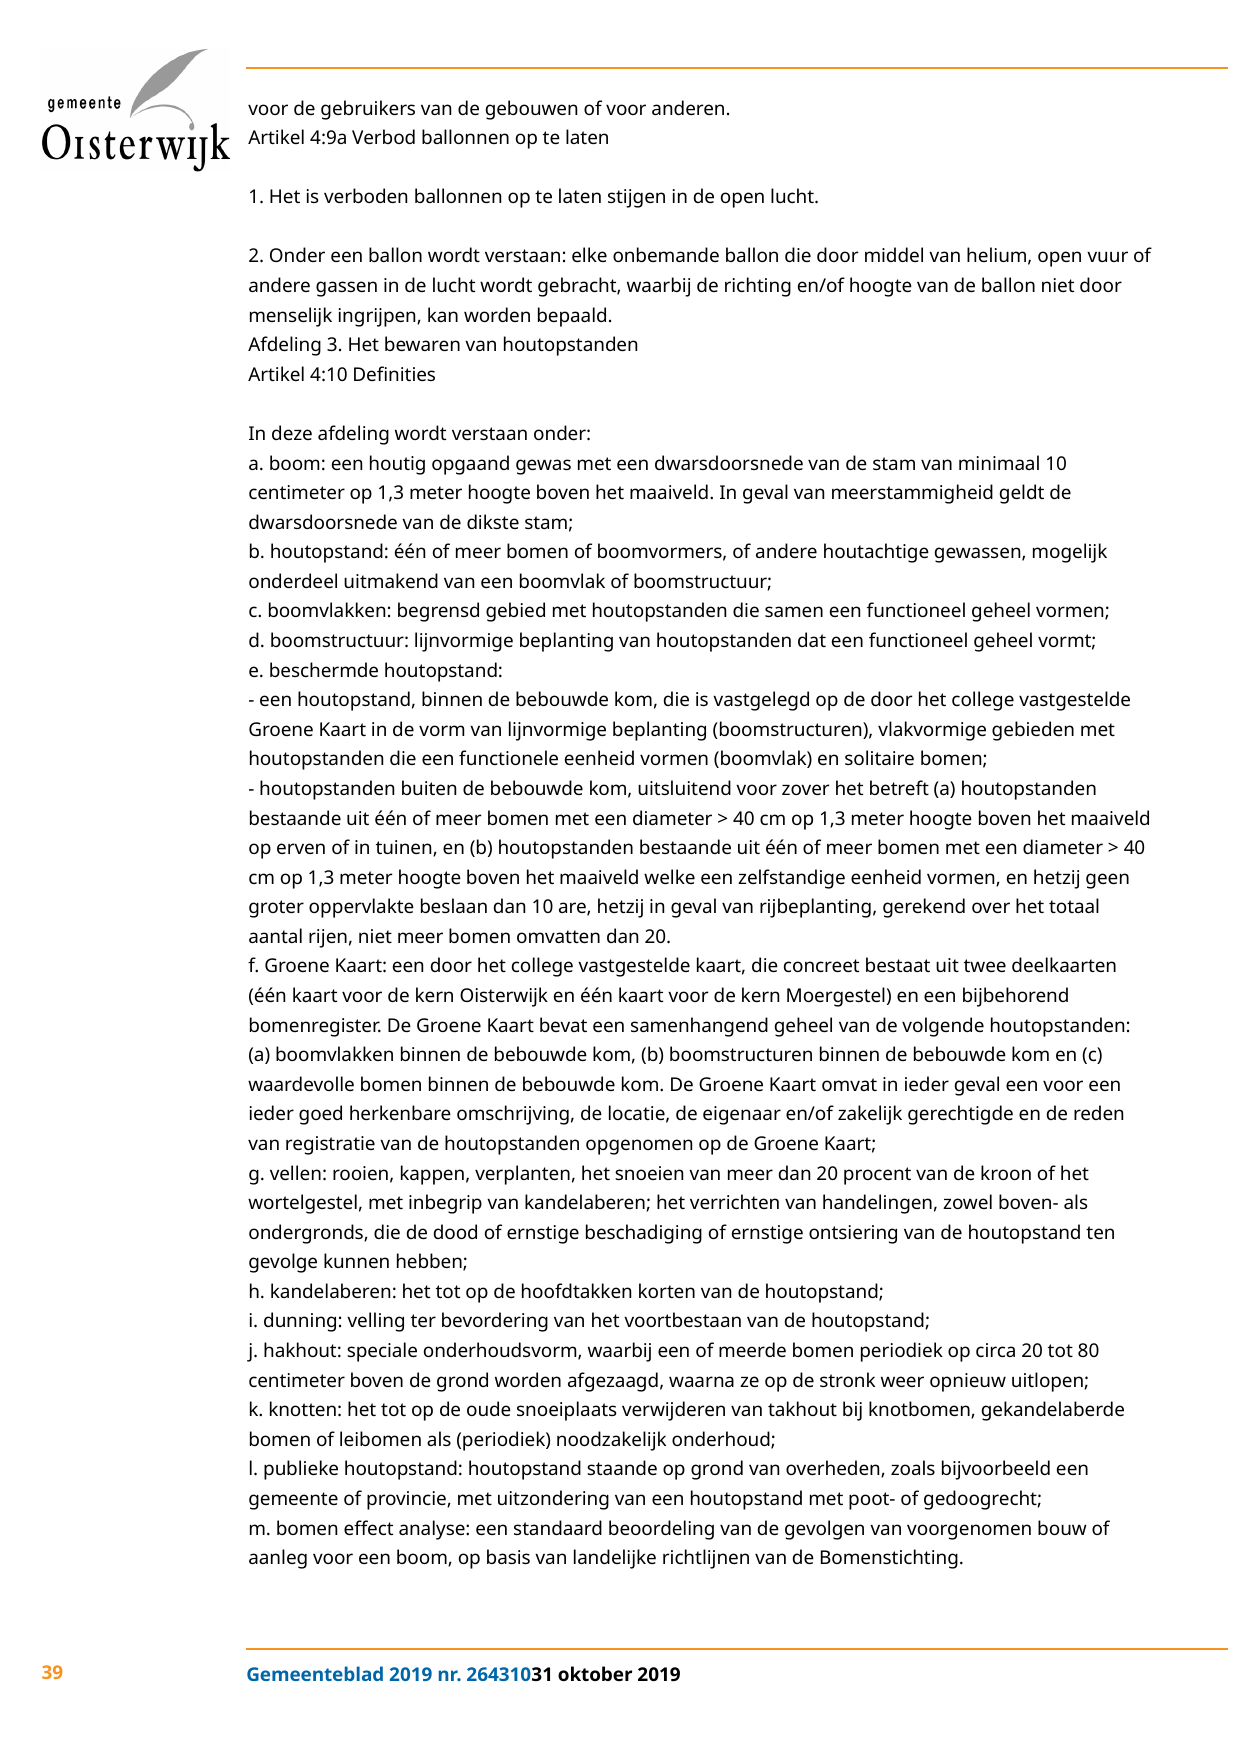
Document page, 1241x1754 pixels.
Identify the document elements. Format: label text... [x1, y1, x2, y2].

text - een houtopstand, binnen de bebouwde kom, die is vastgelegd op de door het college vastgestelde Groene Kaart in de vorm van lijnvormige beplanting (boomstructuren), vlakvormige gebieden met houtopstanden die een functionele eenheid vormen (boomvlak) en solitaire bomen; [248, 686, 1152, 771]
text i. dunning: velling ter bevordering van het voortbestaan van de houtopstand; [248, 1308, 1152, 1333]
text g. vellen: rooien, kappen, verplanten, het snoeien van meer dan 20 procent van de kroon of het wortelgestel, met inbegrip van kandelaberen; het verrichten van handelingen, zowel boven- als ondergronds, die de dood of ernstige beschadiging of ernstige ontsiering van de houtopstand ten gevolge kunnen hebben; [248, 1160, 1152, 1274]
text - houtopstanden buiten de bebouwde kom, uitsluitend voor zover het betreft (a) houtopstanden bestaande uit één of meer bomen met een diameter > 40 cm op 1,3 meter hoogte boven het maaiveld op erven of in tuinen, en (b) houtopstanden bestaande uit één of meer bomen met een diameter > 40 cm op 1,3 meter hoogte boven het maaiveld welke een zelfstandige eenheid vormen, en hetzij geen groter oppervlakte beslaan dan 10 are, hetzij in geval van rijbeplanting, gerekend over het totaal aantal rijen, niet meer bomen omvatten dan 20. [248, 775, 1152, 949]
text e. beschermde houtopstand: [248, 657, 1152, 683]
text m. bomen effect analyse: een standaard beoordeling van de gevolgen van voorgenomen bouw of aanleg voor een boom, op basis van landelijke richtlijnen van de Bomenstichting. [248, 1515, 1152, 1570]
text b. houtopstand: één of meer bomen of boomvormers, of andere houtachtige gewassen, mogelijk onderdeel uitmakend van een boomvlak of boomstructuur; [248, 538, 1152, 594]
text k. knotten: het tot op de oude snoeiplaats verwijderen van takhout bij knotbomen, gekandelaberde bomen of leibomen als (periodiek) noodzakelijk onderhoud; [248, 1396, 1152, 1452]
text In deze afdeling wordt verstaan onder: [248, 420, 1152, 446]
text 2. Onder een ballon wordt verstaan: elke onbemande ballon die door middel van helium, open vuur of andere gassen in de lucht wordt gebracht, waarbij de richting en/of hoogte van de ballon niet door menselijk ingrijpen, kan worden bepaald. [248, 243, 1152, 328]
text voor de gebruikers van de gebouwen of voor anderen. [248, 95, 1152, 121]
text f. Groene Kaart: een door het college vastgestelde kaart, die concreet bestaat uit twee deelkaarten (één kaart voor de kern Oisterwijk en één kaart voor de kern Moergestel) en een bijbehorend bomenregister. De Groene Kaart bevat een samenhangend geheel van de volgende houtopstanden: (a) boomvlakken binnen de bebouwde kom, (b) boomstructuren binnen de bebouwde kom en (c) waardevolle bomen binnen de bebouwde kom. De Groene Kaart omvat in ieder geval een voor een ieder goed herkenbare omschrijving, de locatie, de eigenaar en/of zakelijk gerechtigde en de reden van registratie van de houtopstanden opgenomen op de Groene Kaart; [248, 953, 1152, 1156]
text 1. Het is verboden ballonnen op te laten stijgen in de open lucht. [248, 183, 1152, 209]
text Afdeling 3. Het bewaren van houtopstanden [248, 331, 1152, 357]
text j. hakhout: speciale onderhoudsvorm, waarbij een of meerde bomen periodiek op circa 20 tot 80 centimeter boven de grond worden afgezaagd, waarna ze op de stronk weer opnieuw uitlopen; [248, 1337, 1152, 1393]
text Artikel 4:10 Definities [248, 361, 1152, 387]
picture [41, 47, 231, 172]
text l. publieke houtopstand: houtopstand staande op grond van overheden, zoals bijvoorbeeld een gemeente of provincie, met uitzondering van een houtopstand met poot- of gedoogrecht; [248, 1456, 1152, 1511]
text h. kandelaberen: het tot op de hoofdtakken korten van de houtopstand; [248, 1278, 1152, 1304]
text c. boomvlakken: begrensd gebied met houtopstanden die samen een functioneel geheel vormen; [248, 598, 1152, 623]
text a. boom: een houtig opgaand gewas met een dwarsdoorsnede van de stam van minimaal 10 centimeter op 1,3 meter hoogte boven het maaiveld. In geval van meerstammigheid geldt de dwarsdoorsnede van de dikste stam; [248, 450, 1152, 535]
text Artikel 4:9a Verbod ballonnen op te laten [248, 124, 1152, 150]
text d. boomstructuur: lijnvormige beplanting van houtopstanden dat een functioneel geheel vormt; [248, 627, 1152, 653]
